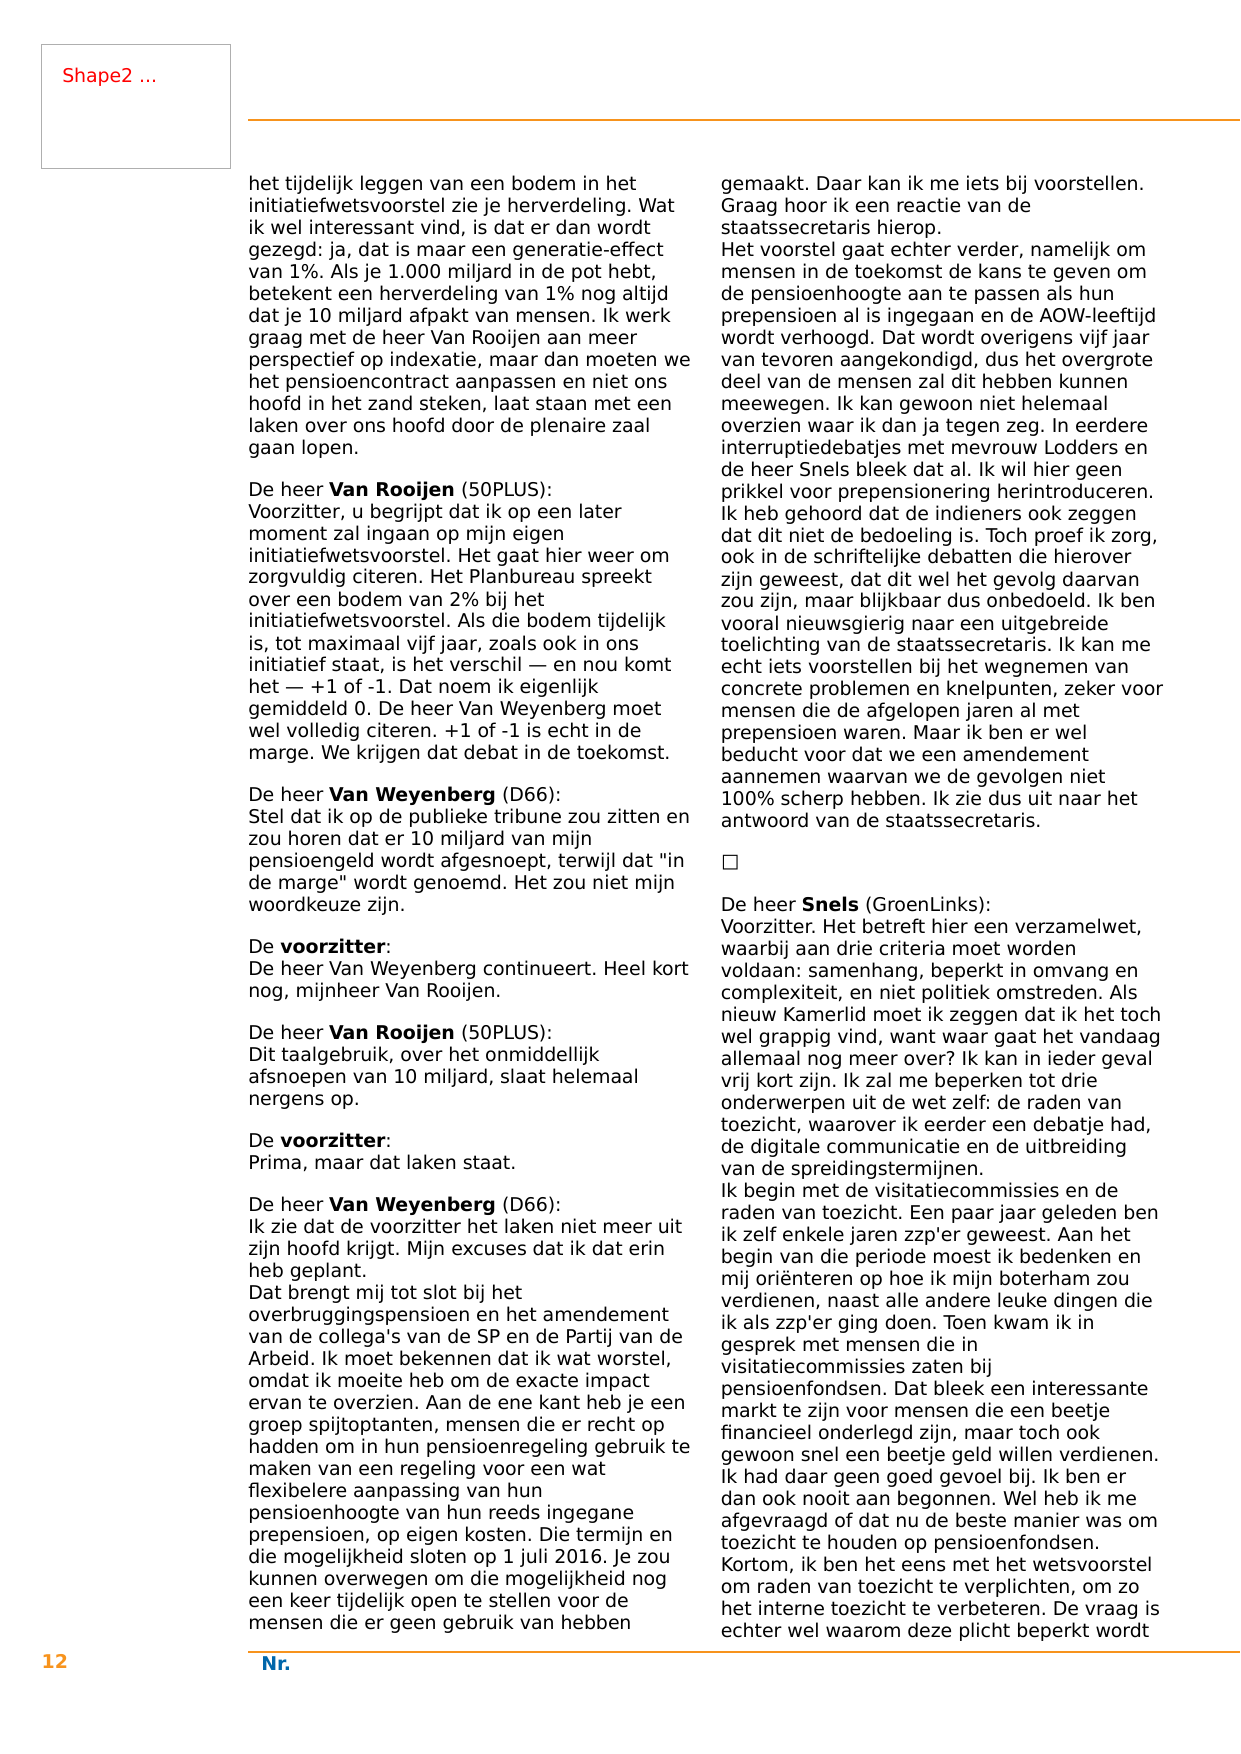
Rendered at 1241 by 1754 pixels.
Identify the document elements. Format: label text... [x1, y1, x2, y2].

text het tijdelijk leggen van een bodem in het initiatiefwetsvoorstel zie je herverdeling. Wat ik wel interessant vind, is dat er dan wordt gezegd: ja, dat is maar een generatie-effect van 1%. Als je 1.000 miljard in de pot hebt, betekent een herverdeling van 1% nog altijd dat je 10 miljard afpakt van mensen. Ik werk graag met de heer Van Rooijen aan meer perspectief op indexatie, maar dan moeten we het pensioencontract aanpassen en niet ons hoofd in het zand steken, laat staan met een laken over ons hoofd door de plenaire zaal gaan lopen. [248, 173, 691, 458]
text Prima, maar dat laken staat. [248, 1152, 691, 1174]
text Voorzitter, u begrijpt dat ik op een later moment zal ingaan op mijn eigen initiatiefwetsvoorstel. Het gaat hier weer om zorgvuldig citeren. Het Planbureau spreekt over een bodem van 2% bij het initiatiefwetsvoorstel. Als die bodem tijdelijk is, tot maximaal vijf jaar, zoals ook in ons initiatief staat, is het verschil — en nou komt het — +1 of -1. Dat noem ik eigenlijk gemiddeld 0. De heer Van Weyenberg moet wel volledig citeren. +1 of -1 is echt in de marge. We krijgen dat debat in de toekomst. [248, 501, 691, 764]
text De heer Van Rooijen (50PLUS): [248, 1022, 691, 1044]
text De heer Van Weyenberg continueert. Heel kort nog, mijnheer Van Rooijen. [248, 958, 691, 1002]
text Voorzitter. Het betreft hier een verzamelwet, waarbij aan drie criteria moet worden voldaan: samenhang, beperkt in omvang en complexiteit, en niet politiek omstreden. Als nieuw Kamerlid moet ik zeggen dat ik het toch wel grappig vind, want waar gaat het vandaag allemaal nog meer over? Ik kan in ieder geval vrij kort zijn. Ik zal me beperken tot drie onderwerpen uit de wet zelf: de raden van toezicht, waarover ik eerder een debatje had, de digitale communicatie en de uitbreiding van de spreidingstermijnen. [721, 916, 1163, 1180]
text Dat brengt mij tot slot bij het overbruggingspensioen en het amendement van de collega's van de SP en de Partij van de Arbeid. Ik moet bekennen dat ik wat worstel, omdat ik moeite heb om de exacte impact ervan te overzien. Aan de ene kant heb je een groep spijtoptanten, mensen die er recht op hadden om in hun pensioenregeling gebruik te maken van een regeling voor een wat flexibelere aanpassing van hun pensioenhoogte van hun reeds ingegane prepensioen, op eigen kosten. Die termijn en die mogelijkheid sloten op 1 juli 2016. Je zou kunnen overwegen om die mogelijkheid nog een keer tijdelijk open te stellen voor de mensen die er geen gebruik van hebben [248, 1282, 691, 1633]
text Stel dat ik op de publieke tribune zou zitten en zou horen dat er 10 miljard van mijn pensioengeld wordt afgesnoept, terwijl dat "in de marge" wordt genoemd. Het zou niet mijn woordkeuze zijn. [248, 806, 691, 916]
text De voorzitter: [248, 1130, 691, 1152]
text De heer Van Weyenberg (D66): [248, 784, 691, 806]
text gemaakt. Daar kan ik me iets bij voorstellen. Graag hoor ik een reactie van de staatssecretaris hierop. [721, 173, 1163, 239]
text De heer Van Weyenberg (D66): [248, 1194, 691, 1216]
text Dit taalgebruik, over het onmiddellijk afsnoepen van 10 miljard, slaat helemaal nergens op. [248, 1044, 691, 1110]
text De voorzitter: [248, 936, 691, 958]
text Ik begin met de visitatiecommissies en de raden van toezicht. Een paar jaar geleden ben ik zelf enkele jaren zzp'er geweest. Aan het begin van die periode moest ik bedenken en mij oriënteren op hoe ik mijn boterham zou verdienen, naast alle andere leuke dingen die ik als zzp'er ging doen. Toen kwam ik in gesprek met mensen die in visitatiecommissies zaten bij pensioenfondsen. Dat bleek een interessante markt te zijn voor mensen die een beetje financieel onderlegd zijn, maar toch ook gewoon snel een beetje geld willen verdienen. Ik had daar geen goed gevoel bij. Ik ben er dan ook nooit aan begonnen. Wel heb ik me afgevraagd of dat nu de beste manier was om toezicht te houden op pensioenfondsen. Kortom, ik ben het eens met het wetsvoorstel om raden van toezicht te verplichten, om zo het interne toezicht te verbeteren. De vraag is echter wel waarom deze plicht beperkt wordt [721, 1180, 1163, 1641]
text ⬜ [721, 852, 1163, 874]
text Ik zie dat de voorzitter het laken niet meer uit zijn hoofd krijgt. Mijn excuses dat ik dat erin heb geplant. [248, 1216, 691, 1282]
text Het voorstel gaat echter verder, namelijk om mensen in de toekomst de kans te geven om de pensioenhoogte aan te passen als hun prepensioen al is ingegaan en de AOW-leeftijd wordt verhoogd. Dat wordt overigens vijf jaar van tevoren aangekondigd, dus het overgrote deel van de mensen zal dit hebben kunnen meewegen. Ik kan gewoon niet helemaal overzien waar ik dan ja tegen zeg. In eerdere interruptiedebatjes met mevrouw Lodders en de heer Snels bleek dat al. Ik wil hier geen prikkel voor prepensionering herintroduceren. Ik heb gehoord dat de indieners ook zeggen dat dit niet de bedoeling is. Toch proef ik zorg, ook in de schriftelijke debatten die hierover zijn geweest, dat dit wel het gevolg daarvan zou zijn, maar blijkbaar dus onbedoeld. Ik ben vooral nieuwsgierig naar een uitgebreide toelichting van de staatssecretaris. Ik kan me echt iets voorstellen bij het wegnemen van concrete problemen en knelpunten, zeker voor mensen die de afgelopen jaren al met prepensioen waren. Maar ik ben er wel beducht voor dat we een amendement aannemen waarvan we de gevolgen niet 100% scherp hebben. Ik zie dus uit naar het antwoord van de staatssecretaris. [721, 239, 1163, 832]
text De heer Snels (GroenLinks): [721, 894, 1163, 916]
text De heer Van Rooijen (50PLUS): [248, 478, 691, 501]
